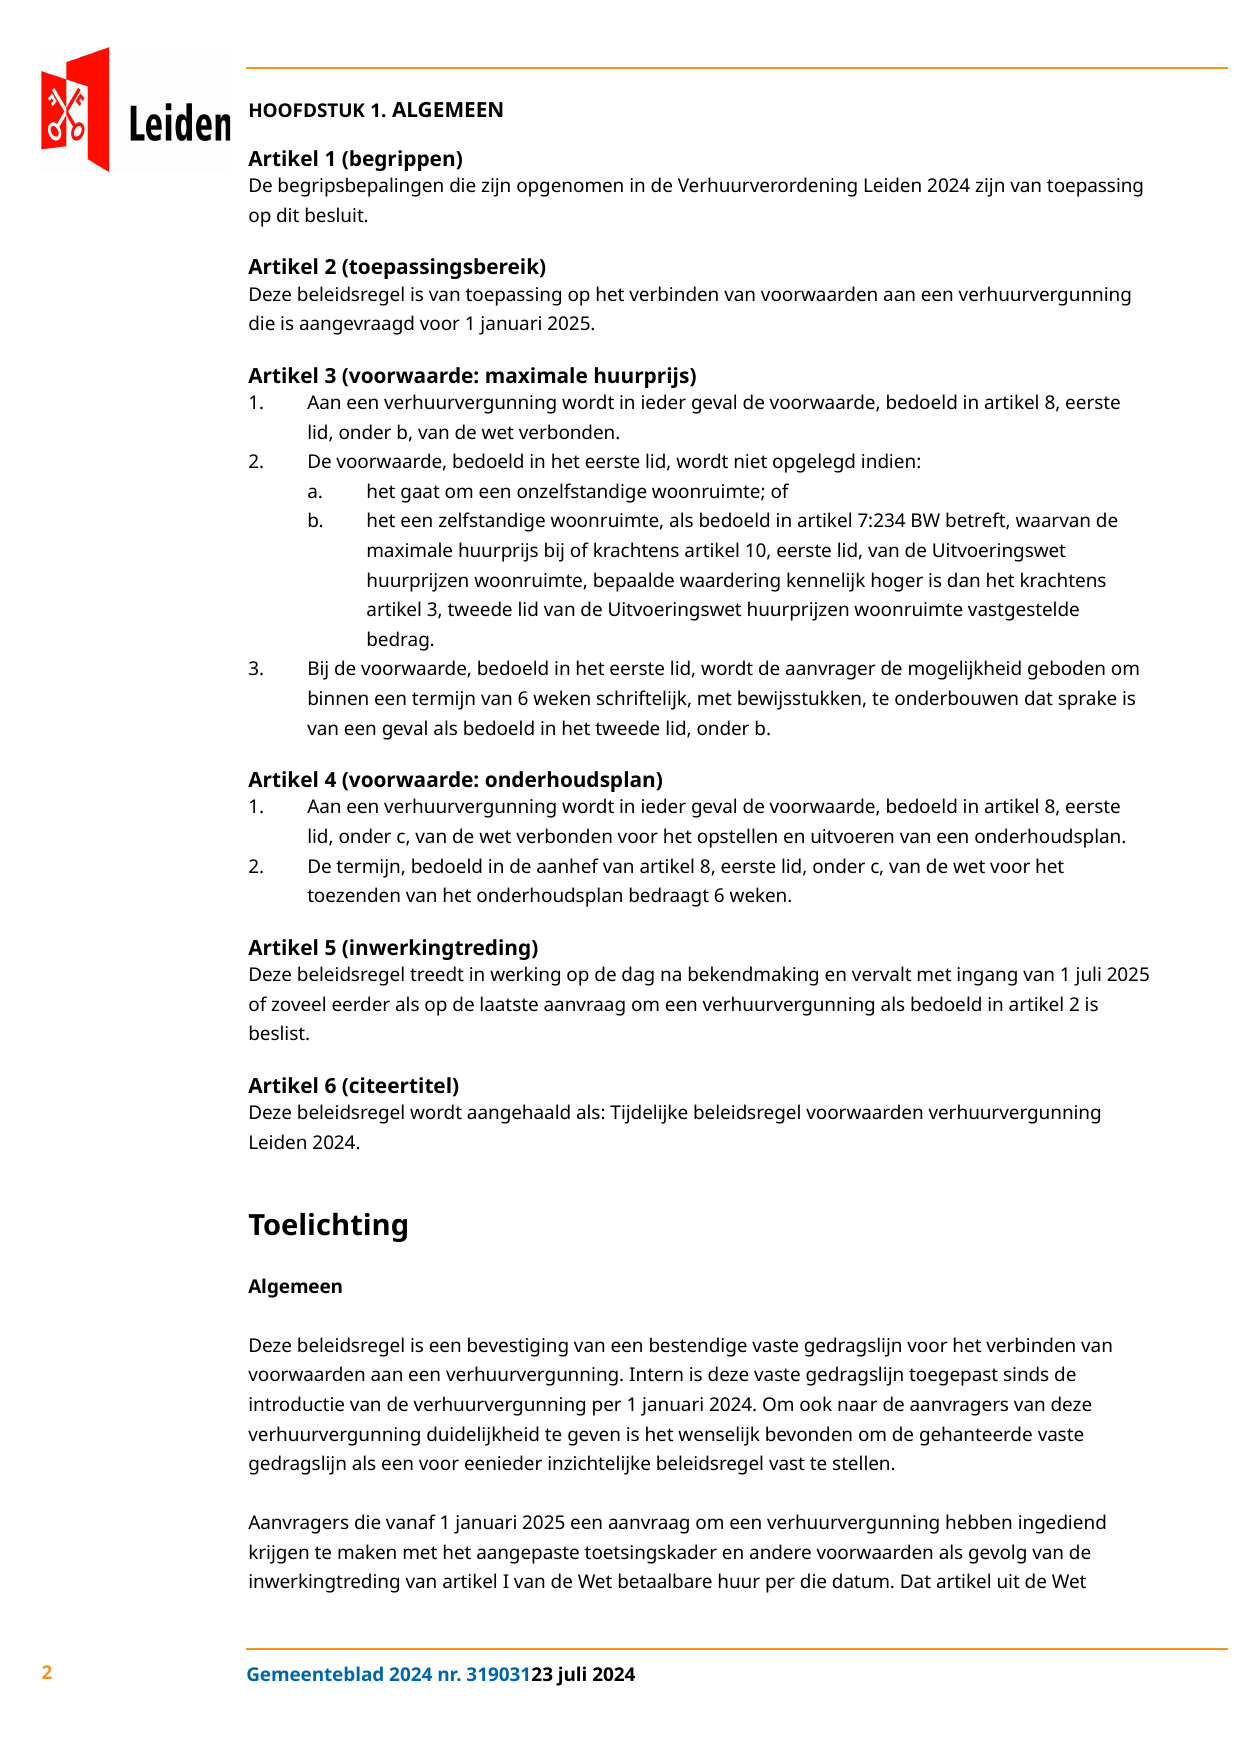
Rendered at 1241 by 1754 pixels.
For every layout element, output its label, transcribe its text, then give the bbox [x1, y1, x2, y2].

text HOOFDSTUK 1. ALGEMEEN [248, 95, 1152, 123]
list het een zelfstandige woonruimte, als bedoeld in artikel 7:234 BW betreft, waarvan de maximale huurprijs bij of krachtens artikel 10, eerste lid, van de Uitvoeringswet huurprijzen woonruimte, bepaalde waardering kennelijk hoger is dan het krachtens artikel 3, tweede lid van de Uitvoeringswet huurprijzen woonruimte vastgestelde bedrag. [307, 508, 1152, 652]
text Artikel 3 (voorwaarde: maximale huurprijs) [248, 361, 1152, 389]
list De termijn, bedoeld in de aanhef van artikel 8, eerste lid, onder c, van de wet voor het toezenden van het onderhoudsplan bedraagt 6 weken. [248, 853, 1152, 908]
text Toelichting [248, 1204, 1152, 1244]
list Aan een verhuurvergunning wordt in ieder geval de voorwaarde, bedoeld in artikel 8, eerste lid, onder c, van de wet verbonden voor het opstellen en uitvoeren van een onderhoudsplan. [248, 794, 1152, 849]
text Artikel 4 (voorwaarde: onderhoudsplan) [248, 765, 1152, 794]
list Bij de voorwaarde, bedoeld in het eerste lid, wordt de aanvrager de mogelijkheid geboden om binnen een termijn van 6 weken schriftelijk, met bewijsstukken, te onderbouwen dat sprake is van een geval als bedoeld in het tweede lid, onder b. [248, 656, 1152, 741]
text Artikel 6 (citeertitel) [248, 1071, 1152, 1099]
list Aan een verhuurvergunning wordt in ieder geval de voorwaarde, bedoeld in artikel 8, eerste lid, onder b, van de wet verbonden. [248, 389, 1152, 445]
list De voorwaarde, bedoeld in het eerste lid, wordt niet opgelegd indien: [248, 448, 1152, 474]
text De begripsbepalingen die zijn opgenomen in de Verhuurverordening Leiden 2024 zijn van toepassing op dit besluit. [248, 172, 1152, 228]
text Artikel 5 (inwerkingtreding) [248, 933, 1152, 961]
text Deze beleidsregel is een bevestiging van een bestendige vaste gedragslijn voor het verbinden van voorwaarden aan een verhuurvergunning. Intern is deze vaste gedragslijn toegepast sinds de introductie van de verhuurvergunning per 1 januari 2024. Om ook naar de aanvragers van deze verhuurvergunning duidelijkheid te geven is het wenselijk bevonden om de gehanteerde vaste gedragslijn als een voor eenieder inzichtelijke beleidsregel vast te stellen. [248, 1332, 1152, 1476]
text Artikel 1 (begrippen) [248, 144, 1152, 172]
text Algemeen [248, 1273, 1152, 1299]
text Artikel 2 (toepassingsbereik) [248, 252, 1152, 281]
list het gaat om een onzelfstandige woonruimte; of [307, 478, 1152, 504]
picture [41, 47, 231, 172]
text Deze beleidsregel wordt aangehaald als: Tijdelijke beleidsregel voorwaarden verhuurvergunning Leiden 2024. [248, 1099, 1152, 1154]
text Deze beleidsregel is van toepassing op het verbinden van voorwaarden aan een verhuurvergunning die is aangevraagd voor 1 januari 2025. [248, 281, 1152, 336]
text Deze beleidsregel treedt in werking op de dag na bekendmaking en vervalt met ingang van 1 juli 2025 of zoveel eerder als op de laatste aanvraag om een verhuurvergunning als bedoeld in artikel 2 is beslist. [248, 961, 1152, 1046]
text Aanvragers die vanaf 1 januari 2025 een aanvraag om een verhuurvergunning hebben ingediend krijgen te maken met het aangepaste toetsingskader en andere voorwaarden als gevolg van de inwerkingtreding van artikel I van de Wet betaalbare huur per die datum. Dat artikel uit de Wet [248, 1509, 1152, 1594]
